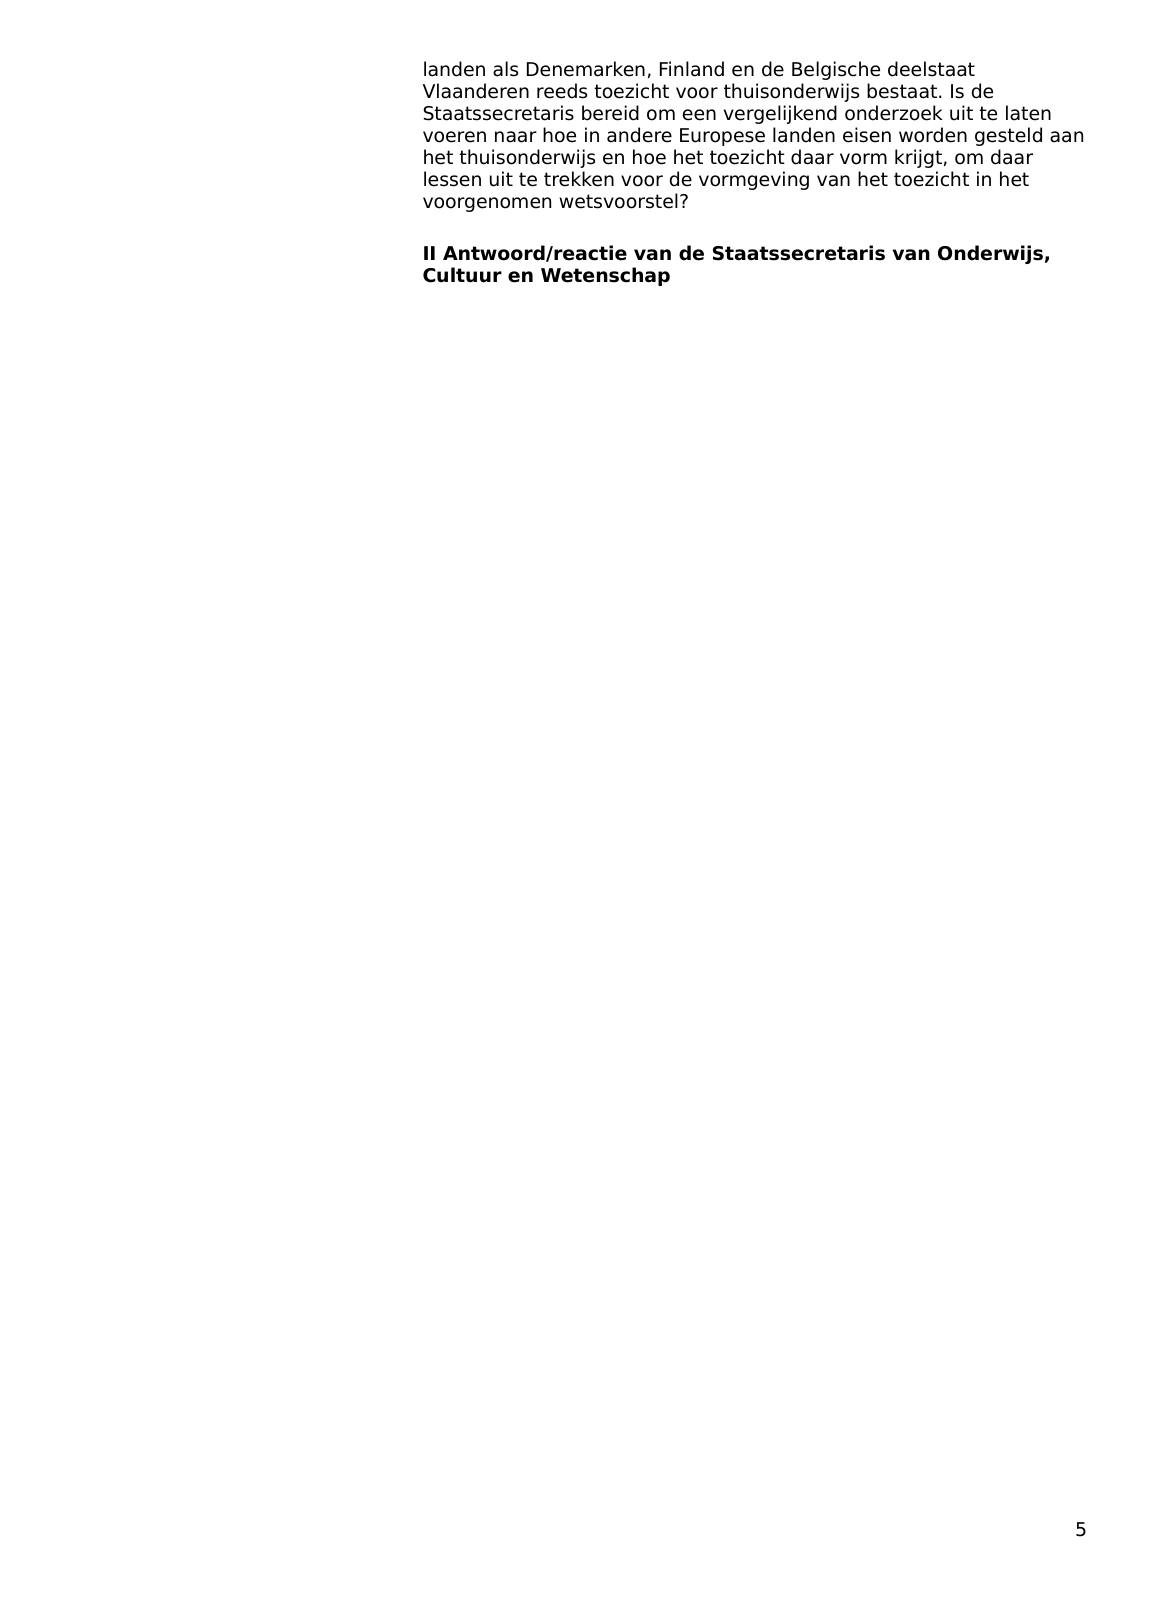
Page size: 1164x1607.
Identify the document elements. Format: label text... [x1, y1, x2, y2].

text landen als Denemarken, Finland en de Belgische deelstaat Vlaanderen reeds toezicht voor thuisonderwijs bestaat. Is de Staatssecretaris bereid om een vergelijkend onderzoek uit te laten voeren naar hoe in andere Europese landen eisen worden gesteld aan het thuisonderwijs en hoe het toezicht daar vorm krijgt, om daar lessen uit te trekken voor de vormgeving van het toezicht in het voorgenomen wetsvoorstel? [422, 59, 1087, 213]
subtitle II Antwoord/reactie van de Staatssecretaris van Onderwijs, Cultuur en Wetenschap [422, 243, 1087, 287]
